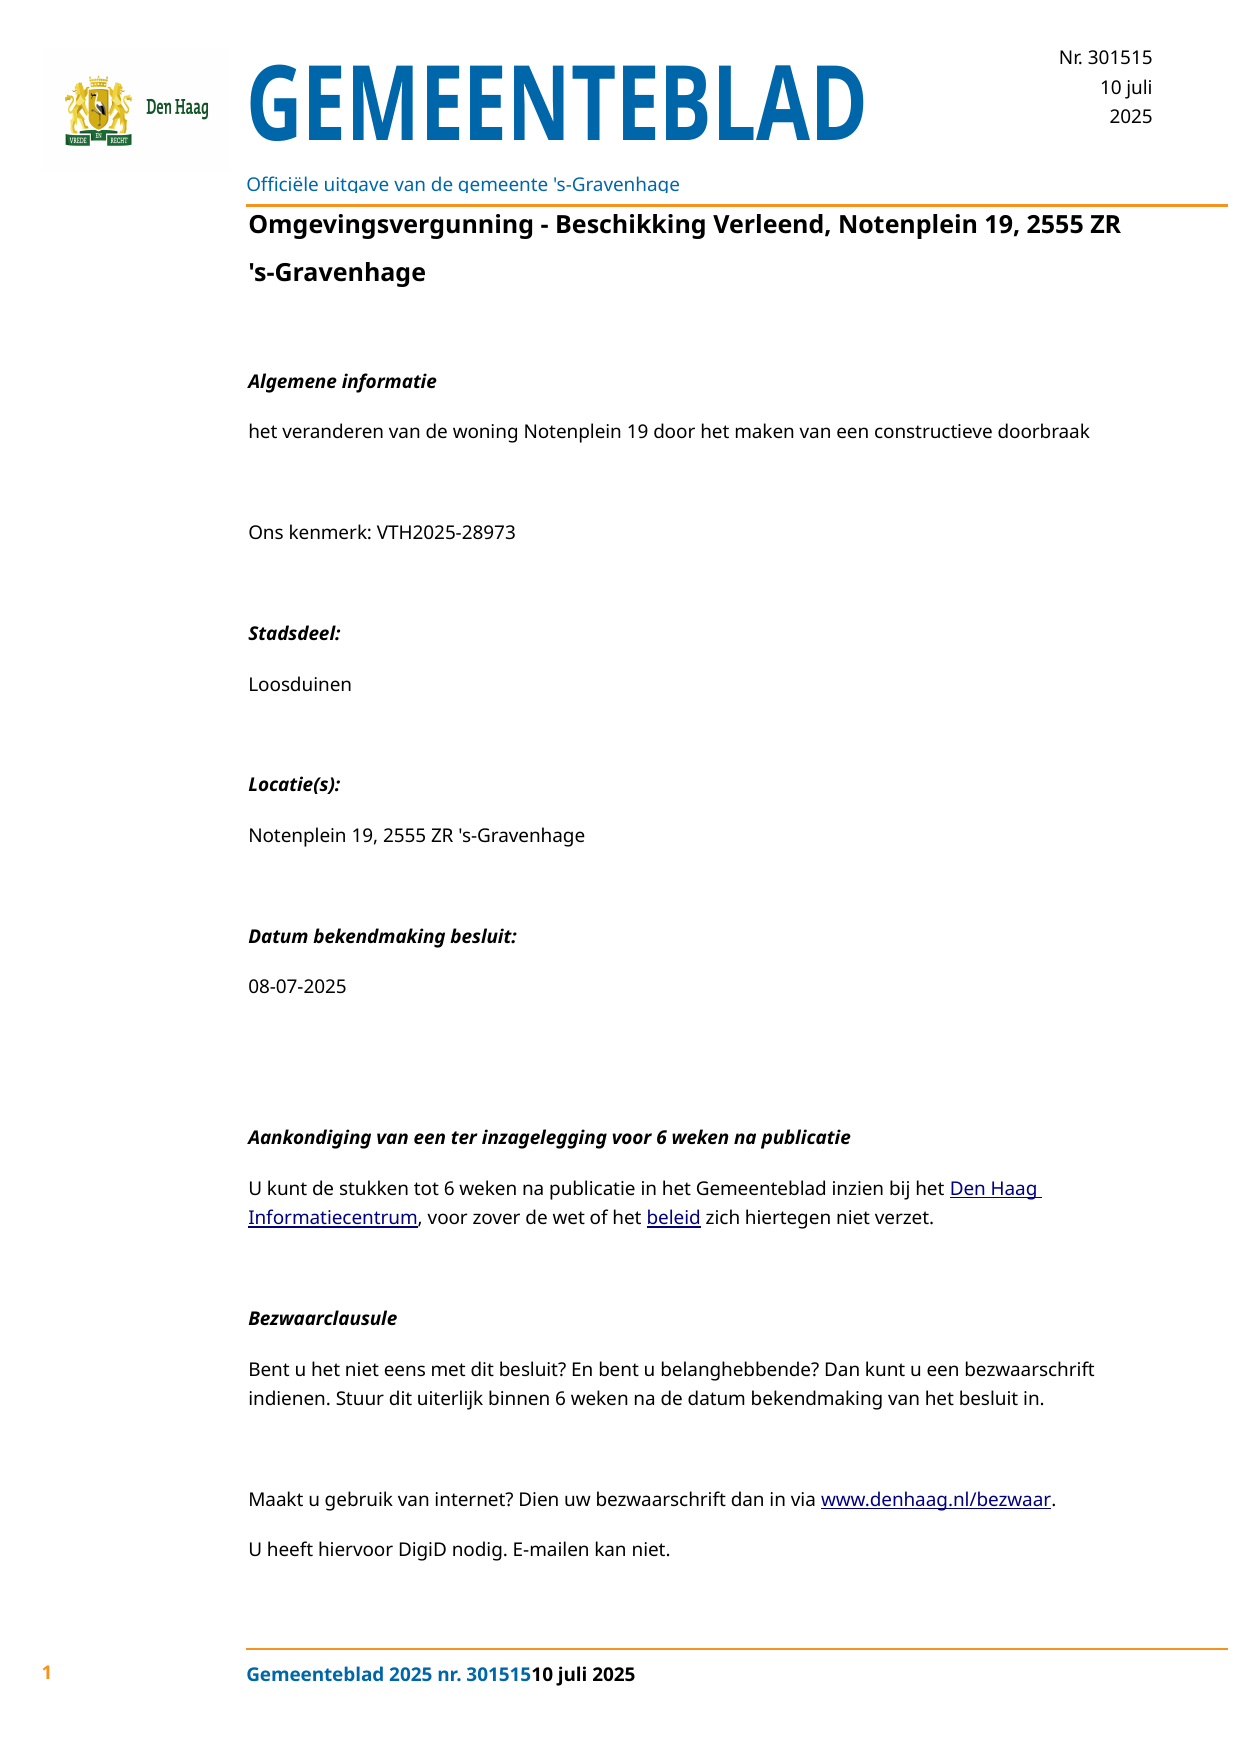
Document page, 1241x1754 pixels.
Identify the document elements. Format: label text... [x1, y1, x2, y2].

text 08-07-2025 [248, 973, 1152, 999]
text Bent u het niet eens met dit besluit? En bent u belanghebbende? Dan kunt u een bezwaarschrift indienen. Stuur dit uiterlijk binnen 6 weken na de datum bekendmaking van het besluit in. [248, 1356, 1152, 1411]
text Maakt u gebruik van internet? Dien uw bezwaarschrift dan in via www.denhaag.nl/bezwaar. [248, 1486, 1152, 1512]
text Loosduinen [248, 671, 1152, 697]
text Aankondiging van een ter inzagelegging voor 6 weken na publicatie [248, 1124, 1152, 1150]
text Omgevingsvergunning - Beschikking Verleend, Notenplein 19, 2555 ZR 's-Gravenhage [248, 207, 1152, 288]
text Datum bekendmaking besluit: [248, 923, 1152, 949]
text het veranderen van de woning Notenplein 19 door het maken van een constructieve doorbraak [248, 419, 1152, 444]
text Algemene informatie [248, 368, 1152, 394]
text Locatie(s): [248, 772, 1152, 797]
text Ons kenmerk: VTH2025-28973 [248, 519, 1152, 545]
text U kunt de stukken tot 6 weken na publicatie in het Gemeenteblad inzien bij het Den Haag Informatiecentrum, voor zover de wet of het beleid zich hiertegen niet verzet. [248, 1175, 1152, 1230]
text Notenplein 19, 2555 ZR 's-Gravenhage [248, 822, 1152, 848]
picture [41, 47, 231, 172]
text Bezwaarclausule [248, 1305, 1152, 1331]
text Stadsdeel: [248, 620, 1152, 646]
text U heeft hiervoor DigiD nodig. E-mailen kan niet. [248, 1537, 1152, 1562]
